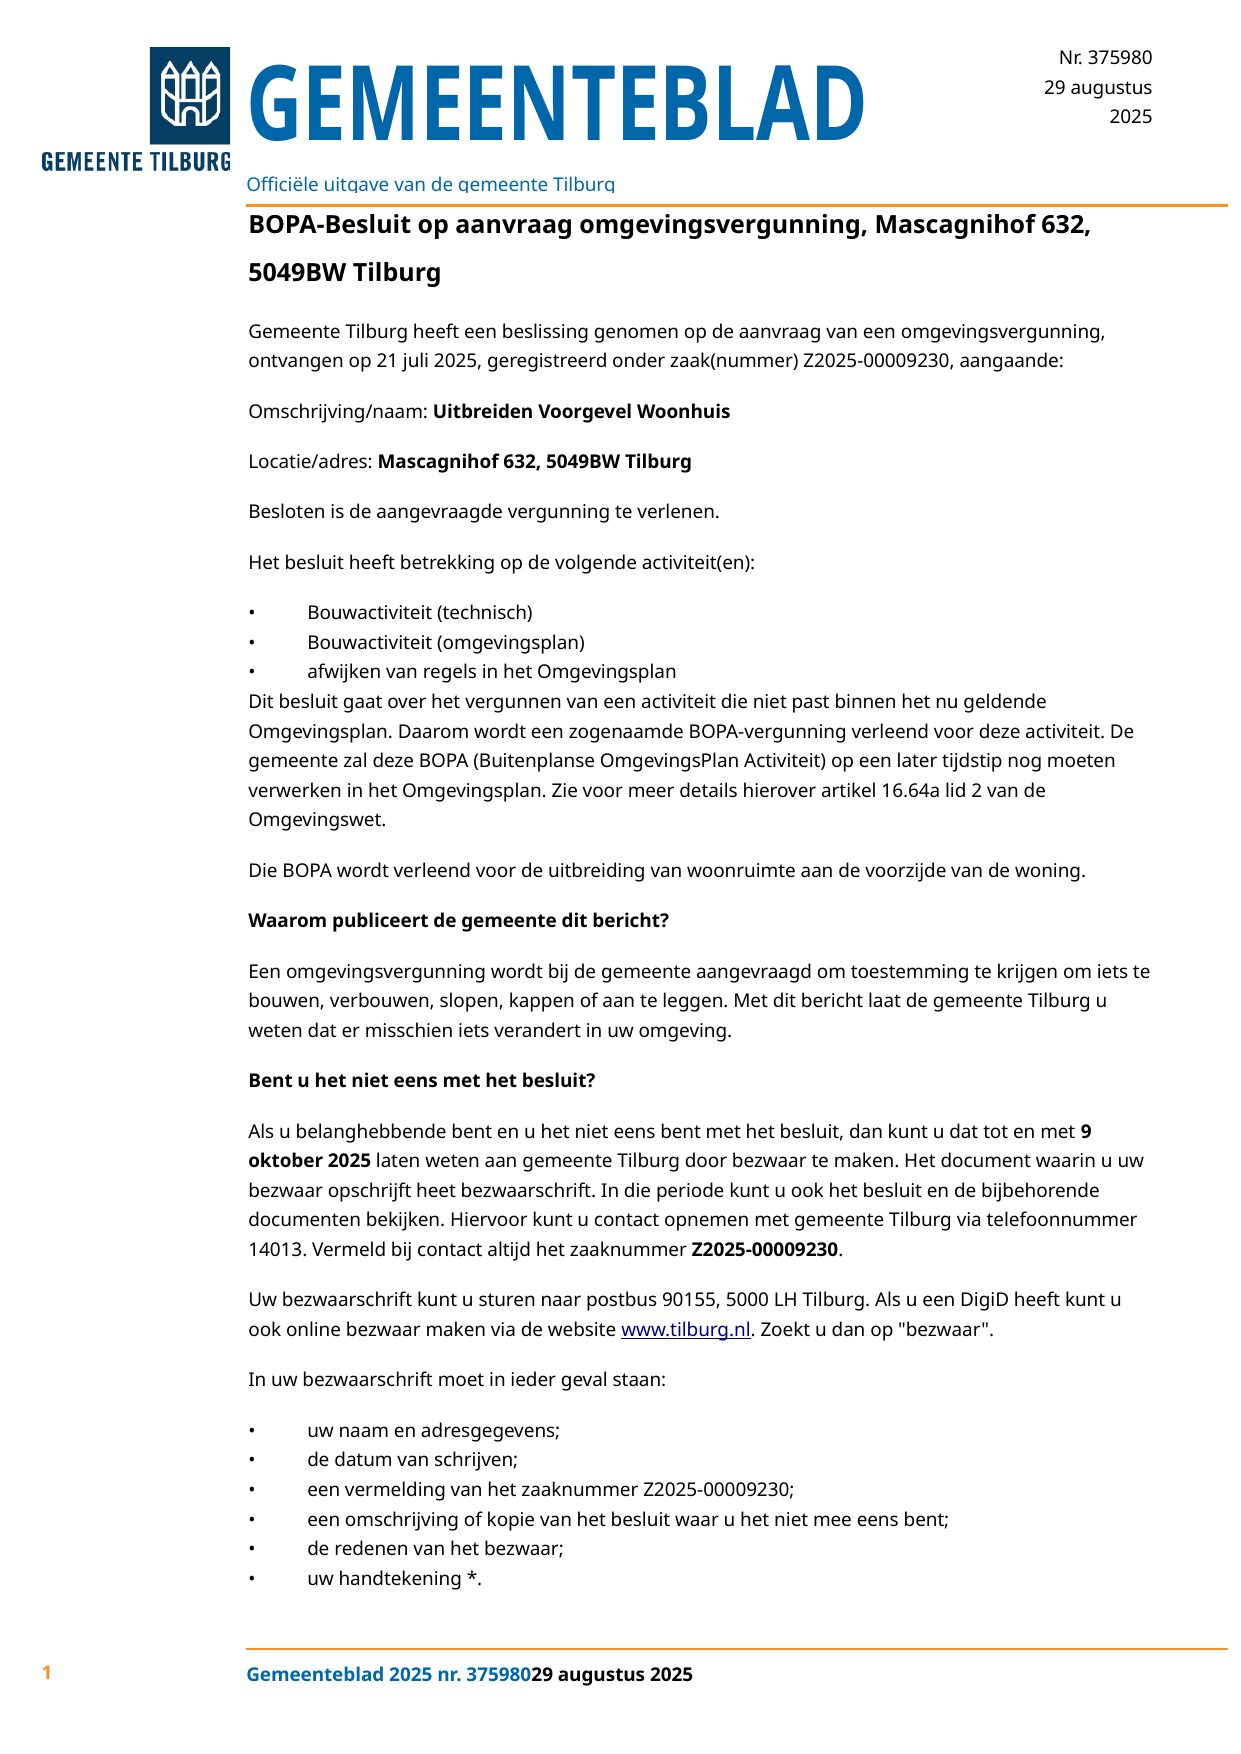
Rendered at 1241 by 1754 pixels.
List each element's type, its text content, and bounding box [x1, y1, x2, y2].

text Een omgevingsvergunning wordt bij de gemeente aangevraagd om toestemming te krijgen om iets te bouwen, verbouwen, slopen, kappen of aan te leggen. Met dit bericht laat de gemeente Tilburg u weten dat er misschien iets verandert in uw omgeving. [248, 958, 1152, 1043]
text Gemeente Tilburg heeft een beslissing genomen op de aanvraag van een omgevingsvergunning, ontvangen op 21 juli 2025, geregistreerd onder zaak(nummer) Z2025-00009230, aangaande: [248, 318, 1152, 373]
text Als u belanghebbende bent en u het niet eens bent met het besluit, dan kunt u dat tot en met 9 oktober 2025 laten weten aan gemeente Tilburg door bezwaar te maken. Het document waarin u uw bezwaar opschrijft heet bezwaarschrift. In die periode kunt u ook het besluit en de bijbehorende documenten bekijken. Hiervoor kunt u contact opnemen met gemeente Tilburg via telefoonnummer 14013. Vermeld bij contact altijd het zaaknummer Z2025-00009230. [248, 1118, 1152, 1262]
list de redenen van het bezwaar; [248, 1535, 1152, 1561]
text Uw bezwaarschrift kunt u sturen naar postbus 90155, 5000 LH Tilburg. Als u een DigiD heeft kunt u ook online bezwaar maken via de website www.tilburg.nl. Zoekt u dan op "bezwaar". [248, 1287, 1152, 1342]
list een vermelding van het zaaknummer Z2025-00009230; [248, 1476, 1152, 1502]
text In uw bezwaarschrift moet in ieder geval staan: [248, 1367, 1152, 1392]
picture [41, 47, 231, 172]
list Bouwactiviteit (omgevingsplan) [248, 629, 1152, 655]
list een omschrijving of kopie van het besluit waar u het niet mee eens bent; [248, 1506, 1152, 1532]
text Bent u het niet eens met het besluit? [248, 1067, 1152, 1093]
text Waarom publiceert de gemeente dit bericht? [248, 907, 1152, 933]
list Bouwactiviteit (technisch) [248, 599, 1152, 625]
text Besloten is de aangevraagde vergunning te verlenen. [248, 499, 1152, 524]
list uw naam en adresgegevens; [248, 1417, 1152, 1443]
list afwijken van regels in het Omgevingsplan [248, 659, 1152, 684]
text Het besluit heeft betrekking op de volgende activiteit(en): [248, 549, 1152, 575]
list de datum van schrijven; [248, 1447, 1152, 1472]
text Omschrijving/naam: Uitbreiden Voorgevel Woonhuis [248, 398, 1152, 424]
text Dit besluit gaat over het vergunnen van een activiteit die niet past binnen het nu geldende Omgevingsplan. Daarom wordt een zogenaamde BOPA-vergunning verleend voor deze activiteit. De gemeente zal deze BOPA (Buitenplanse OmgevingsPlan Activiteit) op een later tijdstip nog moeten verwerken in het Omgevingsplan. Zie voor meer details hierover artikel 16.64a lid 2 van de Omgevingswet. [248, 688, 1152, 832]
list uw handtekening *. [248, 1565, 1152, 1591]
text BOPA-Besluit op aanvraag omgevingsvergunning, Mascagnihof 632, 5049BW Tilburg [248, 207, 1152, 288]
text Locatie/adres: Mascagnihof 632, 5049BW Tilburg [248, 448, 1152, 474]
text Die BOPA wordt verleend voor de uitbreiding van woonruimte aan de voorzijde van de woning. [248, 857, 1152, 883]
